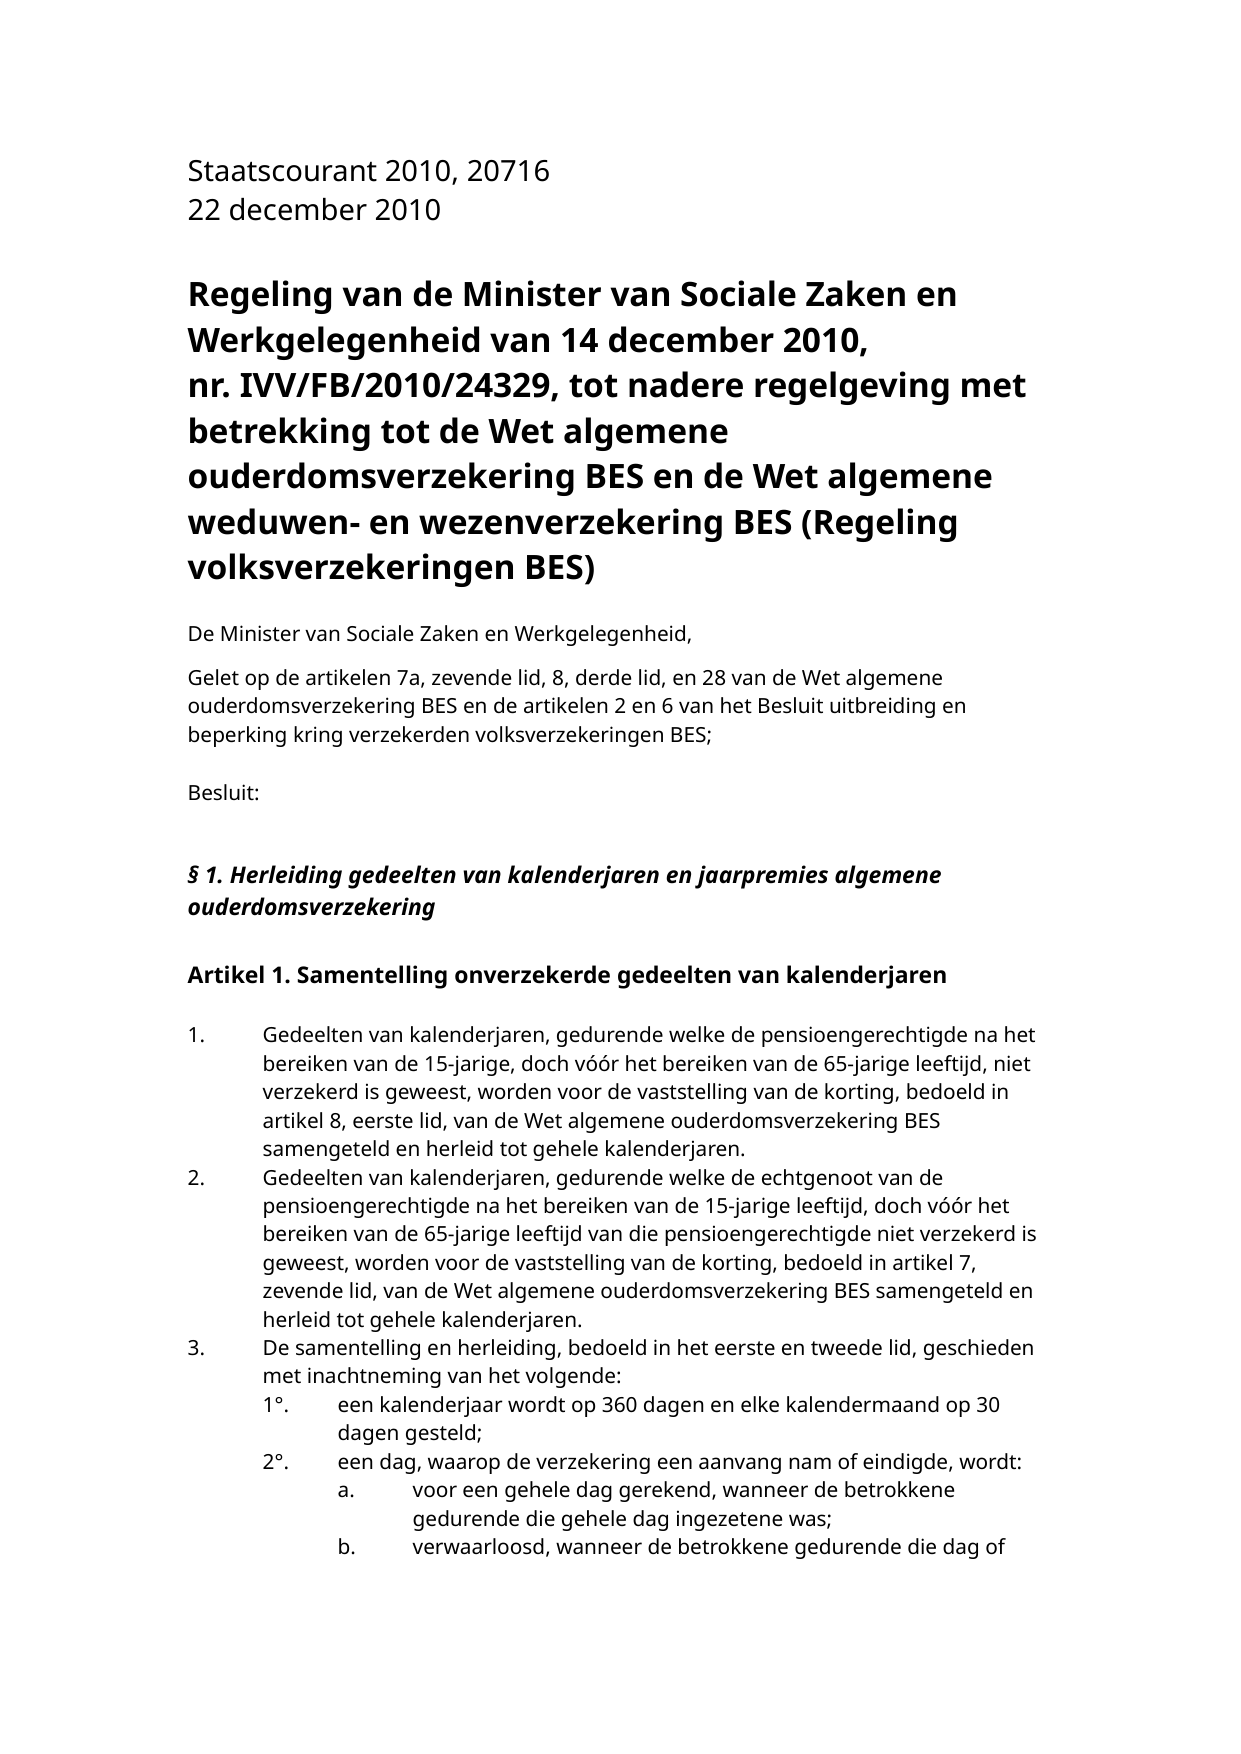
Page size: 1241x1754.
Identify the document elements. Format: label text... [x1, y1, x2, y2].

subtitle Artikel 1. Samentelling onverzekerde gedeelten van kalenderjaren [187, 959, 1053, 990]
list Gedeelten van kalenderjaren, gedurende welke de pensioengerechtigde na het bereiken van de 15-jarige, doch vóór het bereiken van de 65-jarige leeftijd, niet verzekerd is geweest, worden voor de vaststelling van de korting, bedoeld in artikel 8, eerste lid, van de Wet algemene ouderdomsverzekering BES samengeteld en herleid tot gehele kalenderjaren. [187, 1020, 1053, 1163]
list De samentelling en herleiding, bedoeld in het eerste en tweede lid, geschieden met inachtneming van het volgende: [187, 1333, 1053, 1390]
list verwaarloosd, wanneer de betrokkene gedurende die dag of [337, 1532, 1053, 1561]
text Gelet op de artikelen 7a, zevende lid, 8, derde lid, en 28 van de Wet algemene ouderdomsverzekering BES en de artikelen 2 en 6 van het Besluit uitbreiding en beperking kring verzekerden volksverzekeringen BES; [187, 663, 1053, 748]
text Besluit: [187, 778, 1053, 807]
list een dag, waarop de verzekering een aanvang nam of eindigde, wordt: [262, 1447, 1053, 1475]
text 22 december 2010 [187, 190, 1053, 229]
text Staatscourant 2010, 20716 [187, 150, 1053, 190]
subtitle Regeling van de Minister van Sociale Zaken en Werkgelegenheid van 14 december 2010, nr. IVV/FB/2010/24329, tot nadere regelgeving met betrekking tot de Wet algemene ouderdomsverzekering BES en de Wet algemene weduwen- en wezenverzekering BES (Regeling volksverzekeringen BES) [187, 271, 1053, 589]
list Gedeelten van kalenderjaren, gedurende welke de echtgenoot van de pensioengerechtigde na het bereiken van de 15-jarige leeftijd, doch vóór het bereiken van de 65-jarige leeftijd van die pensioengerechtigde niet verzekerd is geweest, worden voor de vaststelling van de korting, bedoeld in artikel 7, zevende lid, van de Wet algemene ouderdomsverzekering BES samengeteld en herleid tot gehele kalenderjaren. [187, 1163, 1053, 1333]
text De Minister van Sociale Zaken en Werkgelegenheid, [187, 619, 1053, 648]
list een kalenderjaar wordt op 360 dagen en elke kalendermaand op 30 dagen gesteld; [262, 1390, 1053, 1447]
subtitle § 1. Herleiding gedeelten van kalenderjaren en jaarpremies algemene ouderdomsverzekering [187, 859, 1053, 922]
list voor een gehele dag gerekend, wanneer de betrokkene gedurende die gehele dag ingezetene was; [337, 1475, 1053, 1532]
